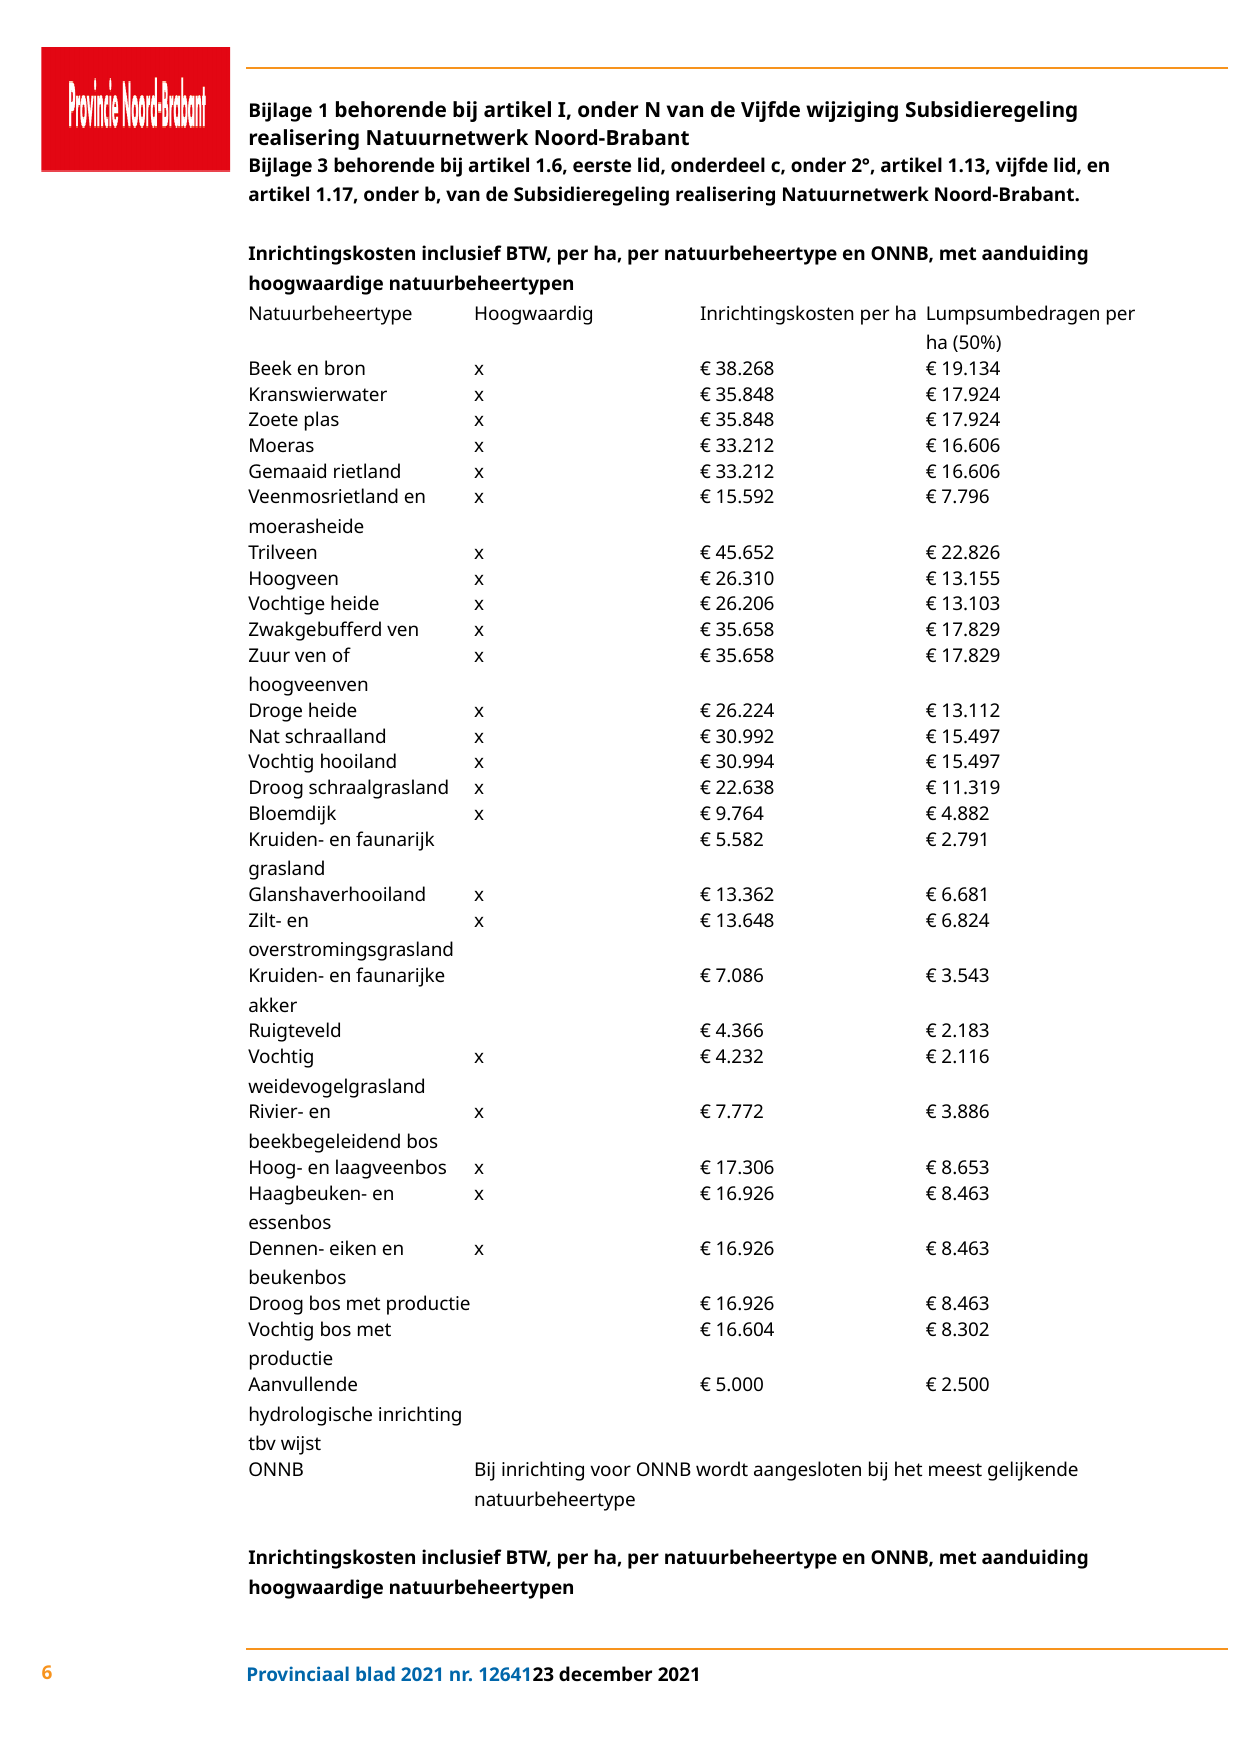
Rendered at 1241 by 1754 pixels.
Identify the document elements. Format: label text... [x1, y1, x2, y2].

table_cell Hoog- en laagveenbos [248, 1154, 474, 1180]
table_cell € 5.000 [700, 1371, 926, 1456]
table_header Natuurbeheertype [248, 300, 474, 355]
table_cell Kranswierwater [248, 381, 474, 407]
table_cell Ruigteveld [248, 1018, 474, 1043]
table_cell Kruiden- en faunarijke akker [248, 962, 474, 1018]
table_cell € 8.463 [926, 1180, 1152, 1235]
table_cell € 7.772 [700, 1099, 926, 1154]
table_cell € 8.653 [926, 1154, 1152, 1180]
table_cell € 8.463 [926, 1235, 1152, 1290]
table_cell € 6.824 [926, 907, 1152, 962]
table_cell € 38.268 [700, 355, 926, 381]
table_cell € 6.681 [926, 881, 1152, 907]
table_cell x [474, 407, 700, 432]
table_cell Hoogveen [248, 565, 474, 591]
table_cell € 15.497 [926, 749, 1152, 774]
table_cell € 26.224 [700, 697, 926, 723]
table_cell € 35.658 [700, 616, 926, 642]
table_cell Moeras [248, 432, 474, 458]
table_cell € 16.606 [926, 432, 1152, 458]
table_cell x [474, 591, 700, 616]
table_cell € 19.134 [926, 355, 1152, 381]
table_cell x [474, 539, 700, 565]
table_cell € 4.366 [700, 1018, 926, 1043]
table_cell Vochtig weidevogelgrasland [248, 1043, 474, 1099]
table_cell Aanvullende hydrologische inrichting tbv wijst [248, 1371, 474, 1456]
table_cell Kruiden- en faunarijk grasland [248, 826, 474, 881]
table_cell Bloemdijk [248, 800, 474, 826]
table_cell Vochtig hooiland [248, 749, 474, 774]
text Bijlage 1 behorende bij artikel I, onder N van de Vijfde wijziging Subsidieregeling realisering Natuurnetwerk Noord-Brabant [248, 95, 1152, 152]
table_cell x [474, 749, 700, 774]
table_cell € 5.582 [700, 826, 926, 881]
table_cell € 7.086 [700, 962, 926, 1018]
table_cell x [474, 723, 700, 749]
table_cell Zwakgebufferd ven [248, 616, 474, 642]
table_cell € 30.992 [700, 723, 926, 749]
table_cell € 7.796 [926, 484, 1152, 539]
table_cell x [474, 1235, 700, 1290]
table_cell € 8.302 [926, 1316, 1152, 1371]
table_cell € 16.926 [700, 1290, 926, 1316]
table_cell € 22.826 [926, 539, 1152, 565]
table_cell € 33.212 [700, 432, 926, 458]
table_cell € 4.882 [926, 800, 1152, 826]
table_cell € 9.764 [700, 800, 926, 826]
table_cell € 13.648 [700, 907, 926, 962]
table_cell x [474, 800, 700, 826]
table_cell € 3.886 [926, 1099, 1152, 1154]
table_cell Beek en bron [248, 355, 474, 381]
table_cell x [474, 355, 700, 381]
table_cell € 13.103 [926, 591, 1152, 616]
table_cell € 17.924 [926, 381, 1152, 407]
table_cell Trilveen [248, 539, 474, 565]
table_cell Zoete plas [248, 407, 474, 432]
table_cell [474, 826, 700, 881]
table_cell x [474, 432, 700, 458]
table_cell Veenmosrietland en moerasheide [248, 484, 474, 539]
table_cell € 17.924 [926, 407, 1152, 432]
text Inrichtingskosten inclusief BTW, per ha, per natuurbeheertype en ONNB, met aanduiding hoogwaardige natuurbeheertypen [248, 1544, 1152, 1600]
table_cell x [474, 642, 700, 697]
table_cell [474, 962, 700, 1018]
table_cell € 4.232 [700, 1043, 926, 1099]
text Bijlage 3 behorende bij artikel 1.6, eerste lid, onderdeel c, onder 2°, artikel 1.13, vijfde lid, en artikel 1.17, onder b, van de Subsidieregeling realisering Natuurnetwerk Noord-Brabant. [248, 152, 1152, 207]
table_cell [474, 1316, 700, 1371]
table_cell € 45.652 [700, 539, 926, 565]
table_cell € 17.829 [926, 616, 1152, 642]
table_cell Zilt- en overstromingsgrasland [248, 907, 474, 962]
table_cell € 13.112 [926, 697, 1152, 723]
table_cell € 16.606 [926, 458, 1152, 484]
table_cell € 30.994 [700, 749, 926, 774]
table_header Lumpsumbedragen per ha (50%) [926, 300, 1152, 355]
table_cell Droog bos met productie [248, 1290, 474, 1316]
table_cell € 26.206 [700, 591, 926, 616]
table_cell Gemaaid rietland [248, 458, 474, 484]
table_cell Rivier- en beekbegeleidend bos [248, 1099, 474, 1154]
table_cell € 33.212 [700, 458, 926, 484]
table_cell € 16.604 [700, 1316, 926, 1371]
table_cell x [474, 565, 700, 591]
table_cell € 35.848 [700, 407, 926, 432]
table_cell € 13.362 [700, 881, 926, 907]
table_cell € 8.463 [926, 1290, 1152, 1316]
table_cell Haagbeuken- en essenbos [248, 1180, 474, 1235]
table_cell Bij inrichting voor ONNB wordt aangesloten bij het meest gelijkende natuurbeheertype [474, 1456, 1152, 1512]
table_cell Vochtige heide [248, 591, 474, 616]
table_cell € 2.183 [926, 1018, 1152, 1043]
table_cell x [474, 1154, 700, 1180]
table_cell € 26.310 [700, 565, 926, 591]
table_cell x [474, 1043, 700, 1099]
table_cell Droge heide [248, 697, 474, 723]
table_cell x [474, 484, 700, 539]
table_cell Vochtig bos met productie [248, 1316, 474, 1371]
table_cell € 15.497 [926, 723, 1152, 749]
table_cell x [474, 616, 700, 642]
table_cell x [474, 775, 700, 800]
table_cell € 22.638 [700, 775, 926, 800]
table_cell x [474, 697, 700, 723]
table_cell € 17.829 [926, 642, 1152, 697]
table_cell Droog schraalgrasland [248, 775, 474, 800]
table_cell € 35.658 [700, 642, 926, 697]
table_cell Zuur ven of hoogveenven [248, 642, 474, 697]
table_cell x [474, 381, 700, 407]
table_cell [474, 1018, 700, 1043]
table_cell x [474, 458, 700, 484]
table_cell x [474, 1180, 700, 1235]
table_cell € 16.926 [700, 1235, 926, 1290]
table_cell [474, 1371, 700, 1456]
table_cell € 11.319 [926, 775, 1152, 800]
table_cell x [474, 907, 700, 962]
table_cell € 2.500 [926, 1371, 1152, 1456]
table_cell € 16.926 [700, 1180, 926, 1235]
table_cell x [474, 881, 700, 907]
table_cell ONNB [248, 1456, 474, 1512]
table_cell Dennen- eiken en beukenbos [248, 1235, 474, 1290]
table_cell € 35.848 [700, 381, 926, 407]
picture [41, 47, 231, 172]
table_cell [474, 1290, 700, 1316]
table_cell € 15.592 [700, 484, 926, 539]
table_cell € 17.306 [700, 1154, 926, 1180]
text Inrichtingskosten inclusief BTW, per ha, per natuurbeheertype en ONNB, met aanduiding hoogwaardige natuurbeheertypen [248, 241, 1152, 296]
table_cell € 13.155 [926, 565, 1152, 591]
table_cell € 2.116 [926, 1043, 1152, 1099]
table_cell Nat schraalland [248, 723, 474, 749]
table_cell x [474, 1099, 700, 1154]
table_cell Glanshaverhooiland [248, 881, 474, 907]
table_cell € 2.791 [926, 826, 1152, 881]
table_header Hoogwaardig [474, 300, 700, 355]
table_header Inrichtingskosten per ha [700, 300, 926, 355]
table_cell € 3.543 [926, 962, 1152, 1018]
